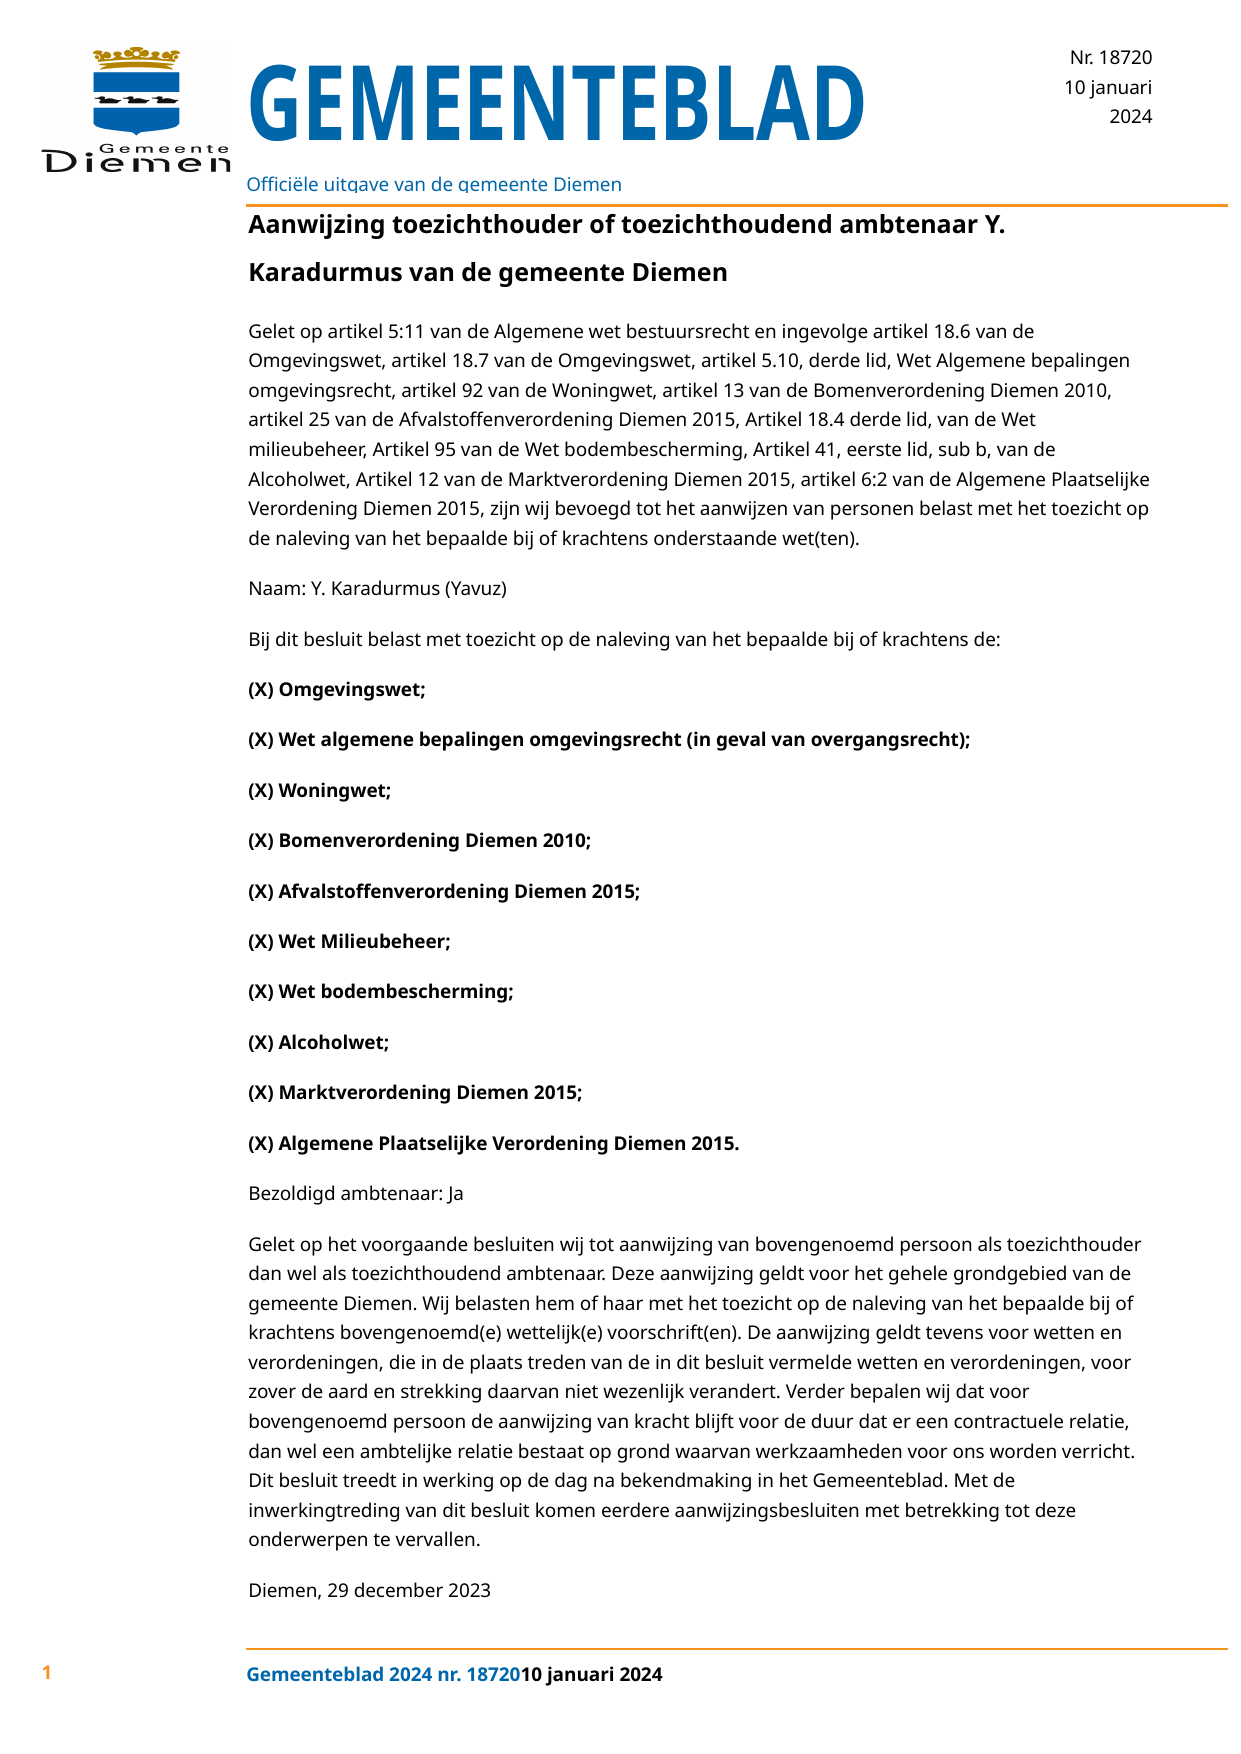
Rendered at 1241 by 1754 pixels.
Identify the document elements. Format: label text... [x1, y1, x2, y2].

text (X) Omgevingswet; [248, 676, 1152, 702]
text Naam: Y. Karadurmus (Yavuz) [248, 575, 1152, 601]
text (X) Wet algemene bepalingen omgevingsrecht (in geval van overgangsrecht); [248, 727, 1152, 752]
text Bezoldigd ambtenaar: Ja [248, 1180, 1152, 1206]
picture [41, 47, 231, 172]
text (X) Wet bodembescherming; [248, 979, 1152, 1004]
text (X) Algemene Plaatselijke Verordening Diemen 2015. [248, 1130, 1152, 1156]
text Bij dit besluit belast met toezicht op de naleving van het bepaalde bij of krachtens de: [248, 626, 1152, 652]
text (X) Bomenverordening Diemen 2010; [248, 827, 1152, 853]
text (X) Woningwet; [248, 777, 1152, 803]
text Gelet op artikel 5:11 van de Algemene wet bestuursrecht en ingevolge artikel 18.6 van de Omgevingswet, artikel 18.7 van de Omgevingswet, artikel 5.10, derde lid, Wet Algemene bepalingen omgevingsrecht, artikel 92 van de Woningwet, artikel 13 van de Bomenverordening Diemen 2010, artikel 25 van de Afvalstoffenverordening Diemen 2015, Artikel 18.4 derde lid, van de Wet milieubeheer, Artikel 95 van de Wet bodembescherming, Artikel 41, eerste lid, sub b, van de Alcoholwet, Artikel 12 van de Marktverordening Diemen 2015, artikel 6:2 van de Algemene Plaatselijke Verordening Diemen 2015, zijn wij bevoegd tot het aanwijzen van personen belast met het toezicht op de naleving van het bepaalde bij of krachtens onderstaande wet(ten). [248, 318, 1152, 551]
text (X) Wet Milieubeheer; [248, 928, 1152, 954]
text Gelet op het voorgaande besluiten wij tot aanwijzing van bovengenoemd persoon als toezichthouder dan wel als toezichthoudend ambtenaar. Deze aanwijzing geldt voor het gehele grondgebied van de gemeente Diemen. Wij belasten hem of haar met het toezicht op de naleving van het bepaalde bij of krachtens bovengenoemd(e) wettelijk(e) voorschrift(en). De aanwijzing geldt tevens voor wetten en verordeningen, die in de plaats treden van de in dit besluit vermelde wetten en verordeningen, voor zover de aard en strekking daarvan niet wezenlijk verandert. Verder bepalen wij dat voor bovengenoemd persoon de aanwijzing van kracht blijft voor de duur dat er een contractuele relatie, dan wel een ambtelijke relatie bestaat op grond waarvan werkzaamheden voor ons worden verricht. Dit besluit treedt in werking op de dag na bekendmaking in het Gemeenteblad. Met de inwerkingtreding van dit besluit komen eerdere aanwijzingsbesluiten met betrekking tot deze onderwerpen te vervallen. [248, 1231, 1152, 1552]
text Diemen, 29 december 2023 [248, 1577, 1152, 1603]
text Aanwijzing toezichthouder of toezichthoudend ambtenaar Y. Karadurmus van de gemeente Diemen [248, 207, 1152, 288]
text (X) Alcoholwet; [248, 1029, 1152, 1055]
text (X) Marktverordening Diemen 2015; [248, 1079, 1152, 1105]
text (X) Afvalstoffenverordening Diemen 2015; [248, 878, 1152, 904]
